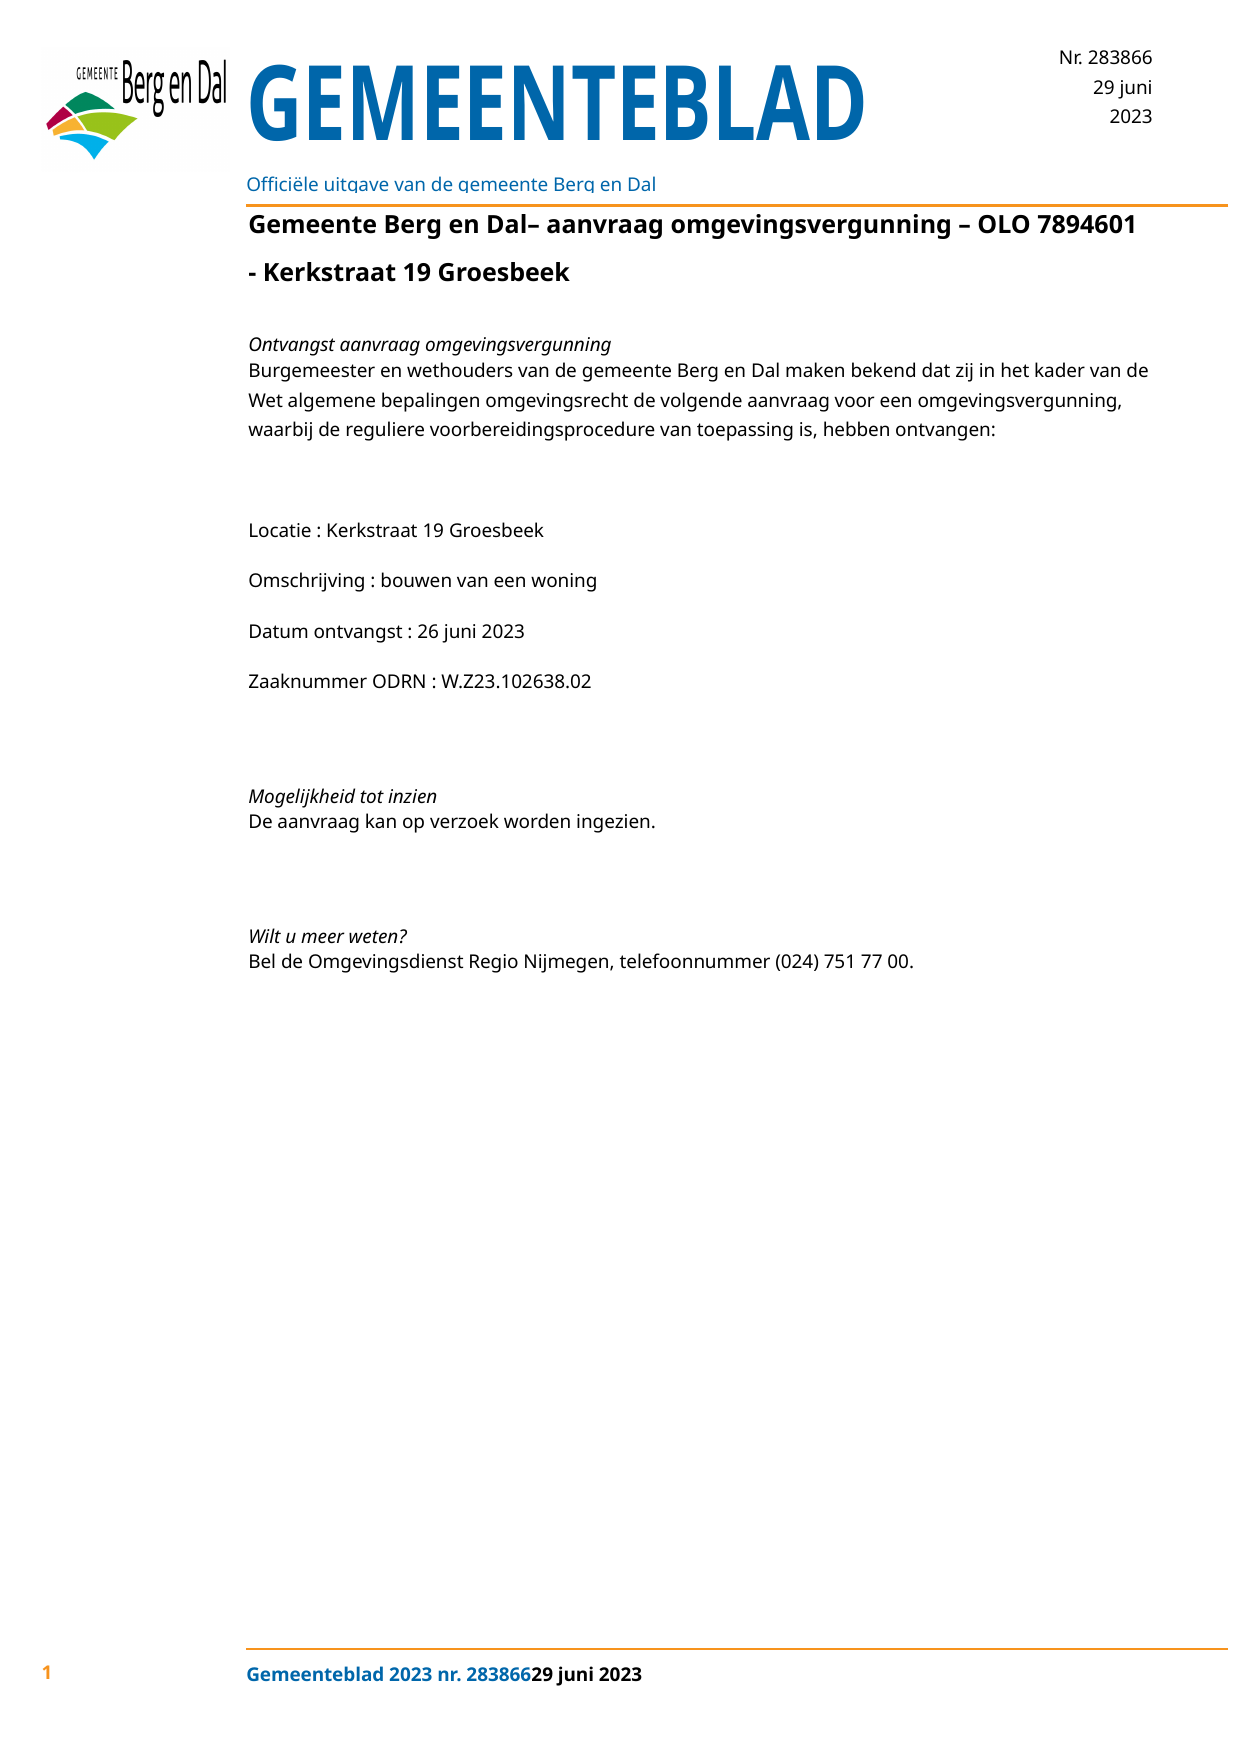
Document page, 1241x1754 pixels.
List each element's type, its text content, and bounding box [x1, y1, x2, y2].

text Mogelijkheid tot inzien [248, 783, 1152, 808]
text Omschrijving : bouwen van een woning [248, 568, 1152, 593]
text Bel de Omgevingsdienst Regio Nijmegen, telefoonnummer (024) 751 77 00. [248, 949, 1152, 974]
text Ontvangst aanvraag omgevingsvergunning [248, 331, 1152, 357]
text Gemeente Berg en Dal– aanvraag omgevingsvergunning – OLO 7894601 - Kerkstraat 19 Groesbeek [248, 207, 1152, 288]
picture [41, 47, 231, 172]
text Wilt u meer weten? [248, 923, 1152, 949]
text Datum ontvangst : 26 juni 2023 [248, 618, 1152, 644]
text Burgemeester en wethouders van de gemeente Berg en Dal maken bekend dat zij in het kader van de Wet algemene bepalingen omgevingsrecht de volgende aanvraag voor een omgevingsvergunning, waarbij de reguliere voorbereidingsprocedure van toepassing is, hebben ontvangen: [248, 357, 1152, 442]
text De aanvraag kan op verzoek worden ingezien. [248, 808, 1152, 834]
text Zaaknummer ODRN : W.Z23.102638.02 [248, 668, 1152, 694]
text Locatie : Kerkstraat 19 Groesbeek [248, 517, 1152, 543]
